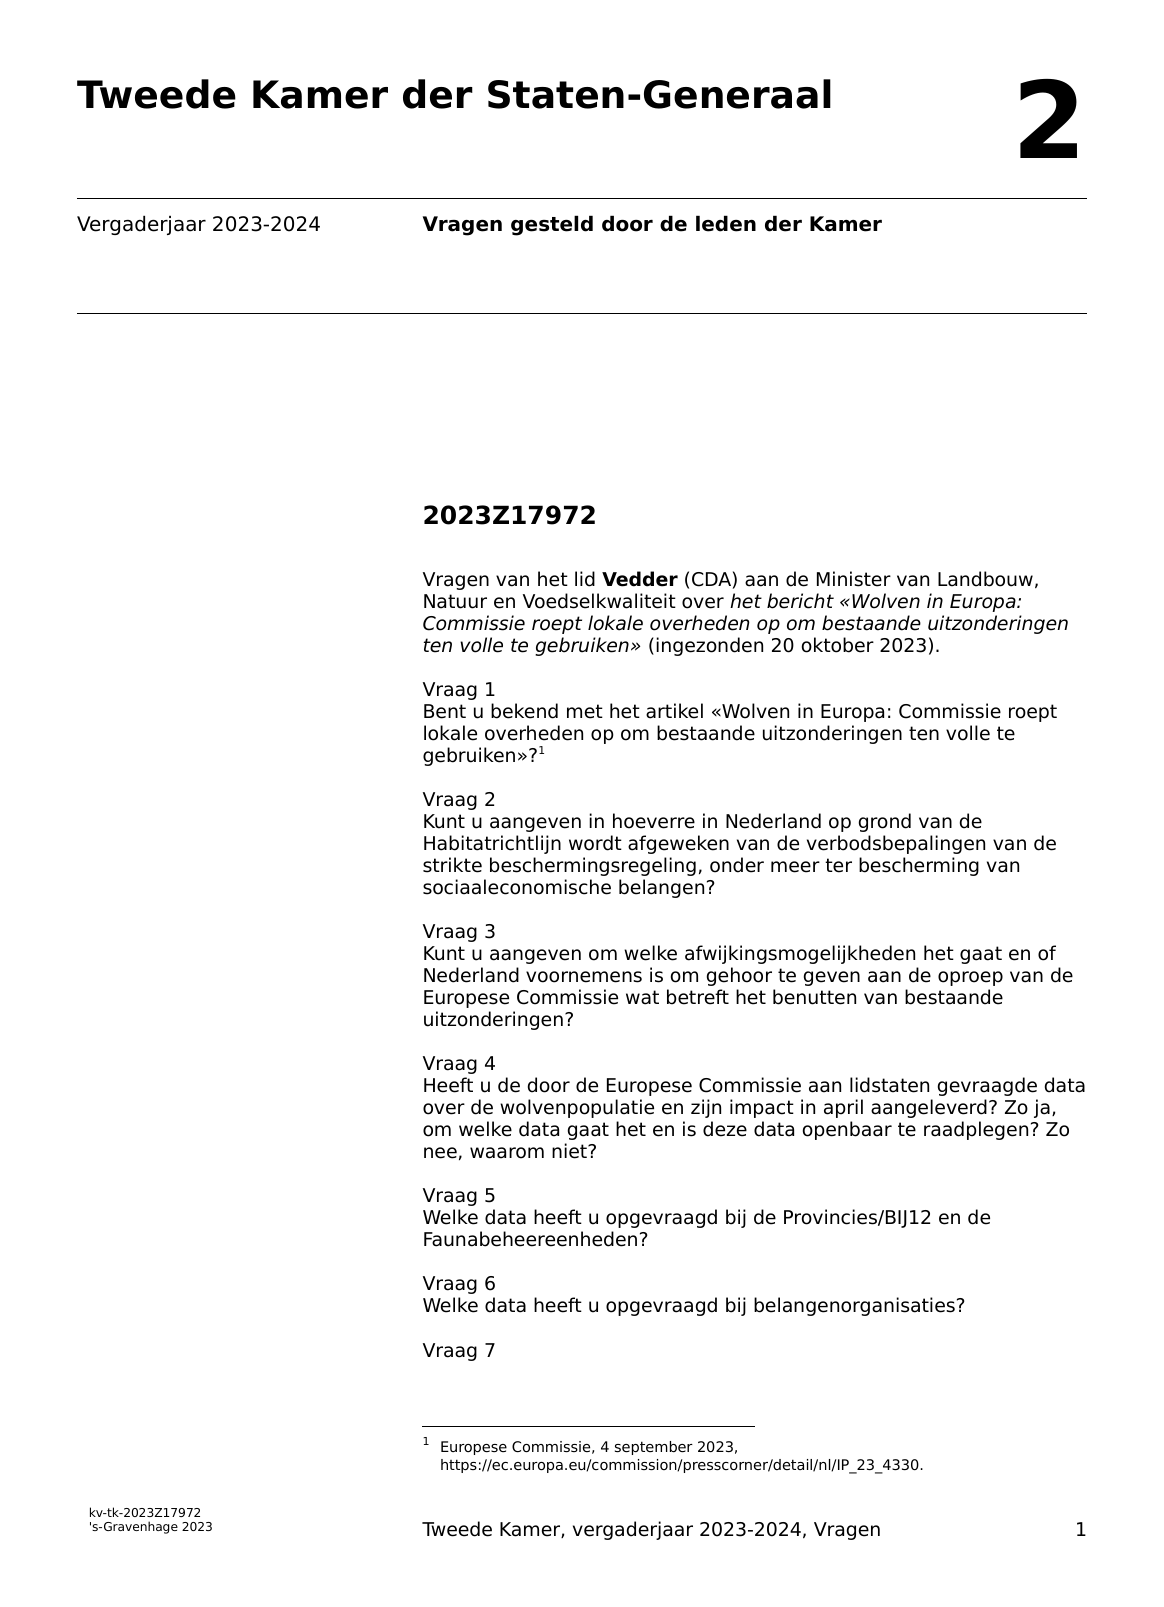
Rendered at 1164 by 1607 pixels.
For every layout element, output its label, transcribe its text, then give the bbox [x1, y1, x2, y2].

text Heeft u de door de Europese Commissie aan lidstaten gevraagde data over de wolvenpopulatie en zijn impact in april aangeleverd? Zo ja, om welke data gaat het en is deze data openbaar te raadplegen? Zo nee, waarom niet? [422, 1075, 1087, 1163]
text Vragen van het lid Vedder (CDA) aan de Minister van Landbouw, Natuur en Voedselkwaliteit over het bericht «Wolven in Europa: Commissie roept lokale overheden op om bestaande uitzonderingen ten volle te gebruiken» (ingezonden 20 oktober 2023). [422, 569, 1087, 657]
text Vraag 6 [422, 1273, 1087, 1295]
table_cell Vragen gesteld door de leden der Kamer [422, 199, 1087, 313]
table_header Tweede Kamer der Staten-Generaal [77, 59, 886, 198]
text Welke data heeft u opgevraagd bij de Provincies/BIJ12 en de Faunabeheereenheden? [422, 1207, 1087, 1251]
text Bent u bekend met het artikel «Wolven in Europa: Commissie roept lokale overheden op om bestaande uitzonderingen ten volle te gebruiken»? [422, 701, 1087, 767]
text Vraag 4 [422, 1053, 1087, 1075]
text Vraag 2 [422, 789, 1087, 811]
text Welke data heeft u opgevraagd bij belangenorganisaties? [422, 1295, 1087, 1317]
table_cell Vergaderjaar 2023-2024 [77, 199, 422, 313]
text Vraag 3 [422, 921, 1087, 943]
text 's-Gravenhage 2023 [88, 1520, 323, 1534]
text 2023Z17972 [422, 501, 1087, 531]
text Vraag 5 [422, 1185, 1087, 1207]
table_header 2 [886, 59, 1087, 198]
text Vraag 7 [422, 1339, 1087, 1361]
text kv-tk-2023Z17972 [88, 1506, 323, 1520]
text Kunt u aangeven om welke afwijkingsmogelijkheden het gaat en of Nederland voornemens is om gehoor te geven aan de oproep van de Europese Commissie wat betreft het benutten van bestaande uitzonderingen? [422, 943, 1087, 1031]
text Vraag 1 [422, 679, 1087, 701]
text Europese Commissie, 4 september 2023, https://ec.europa.eu/commission/presscorner/detail/nl/IP_23_4330. [422, 1435, 1087, 1474]
text Kunt u aangeven in hoeverre in Nederland op grond van de Habitatrichtlijn wordt afgeweken van de verbodsbepalingen van de strikte beschermingsregeling, onder meer ter bescherming van sociaaleconomische belangen? [422, 811, 1087, 899]
